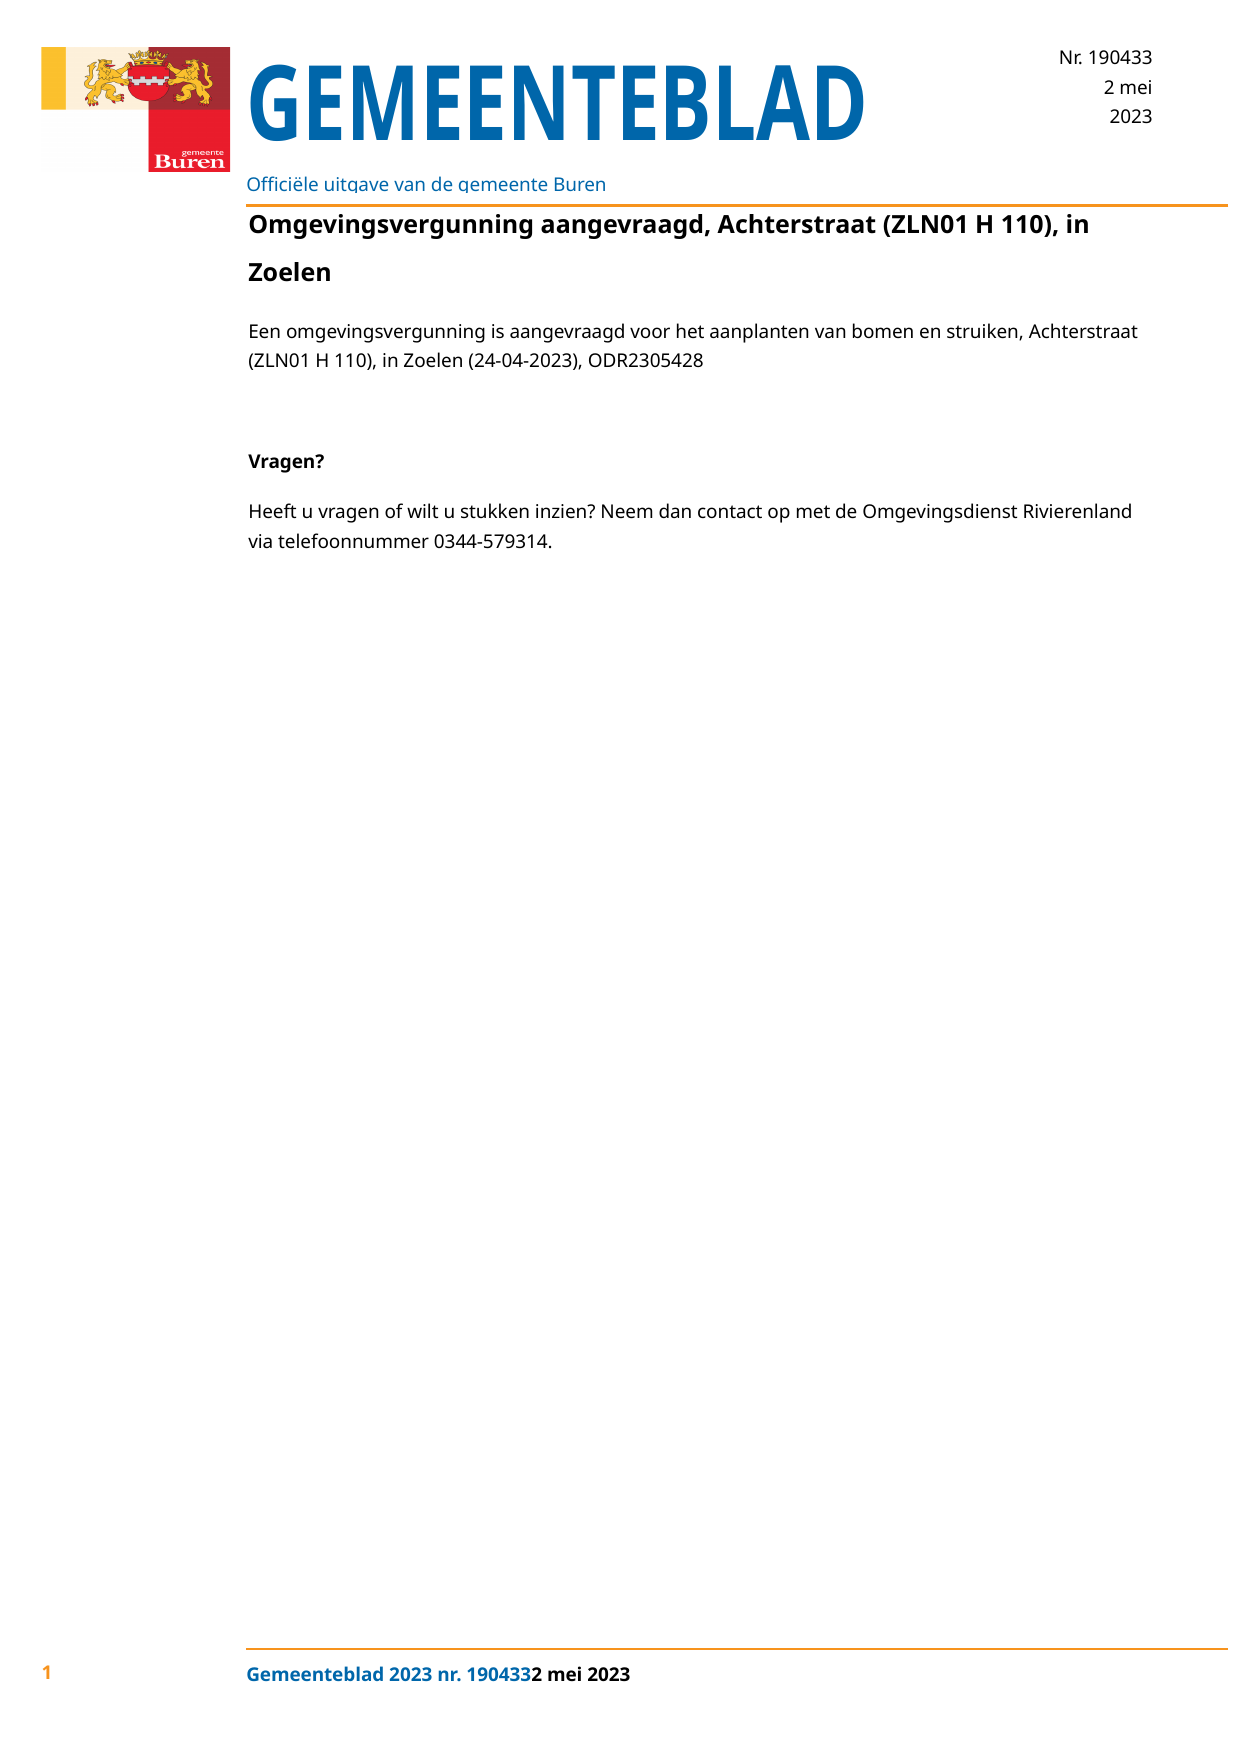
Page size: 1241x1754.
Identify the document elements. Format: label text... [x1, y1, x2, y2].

picture [41, 47, 231, 172]
text Een omgevingsvergunning is aangevraagd voor het aanplanten van bomen en struiken, Achterstraat (ZLN01 H 110), in Zoelen (24-04-2023), ODR2305428 [248, 318, 1152, 373]
text Omgevingsvergunning aangevraagd, Achterstraat (ZLN01 H 110), in Zoelen [248, 207, 1152, 288]
text Heeft u vragen of wilt u stukken inzien? Neem dan contact op met de Omgevingsdienst Rivierenland via telefoonnummer 0344-579314. [248, 499, 1152, 554]
text Vragen? [248, 448, 1152, 474]
